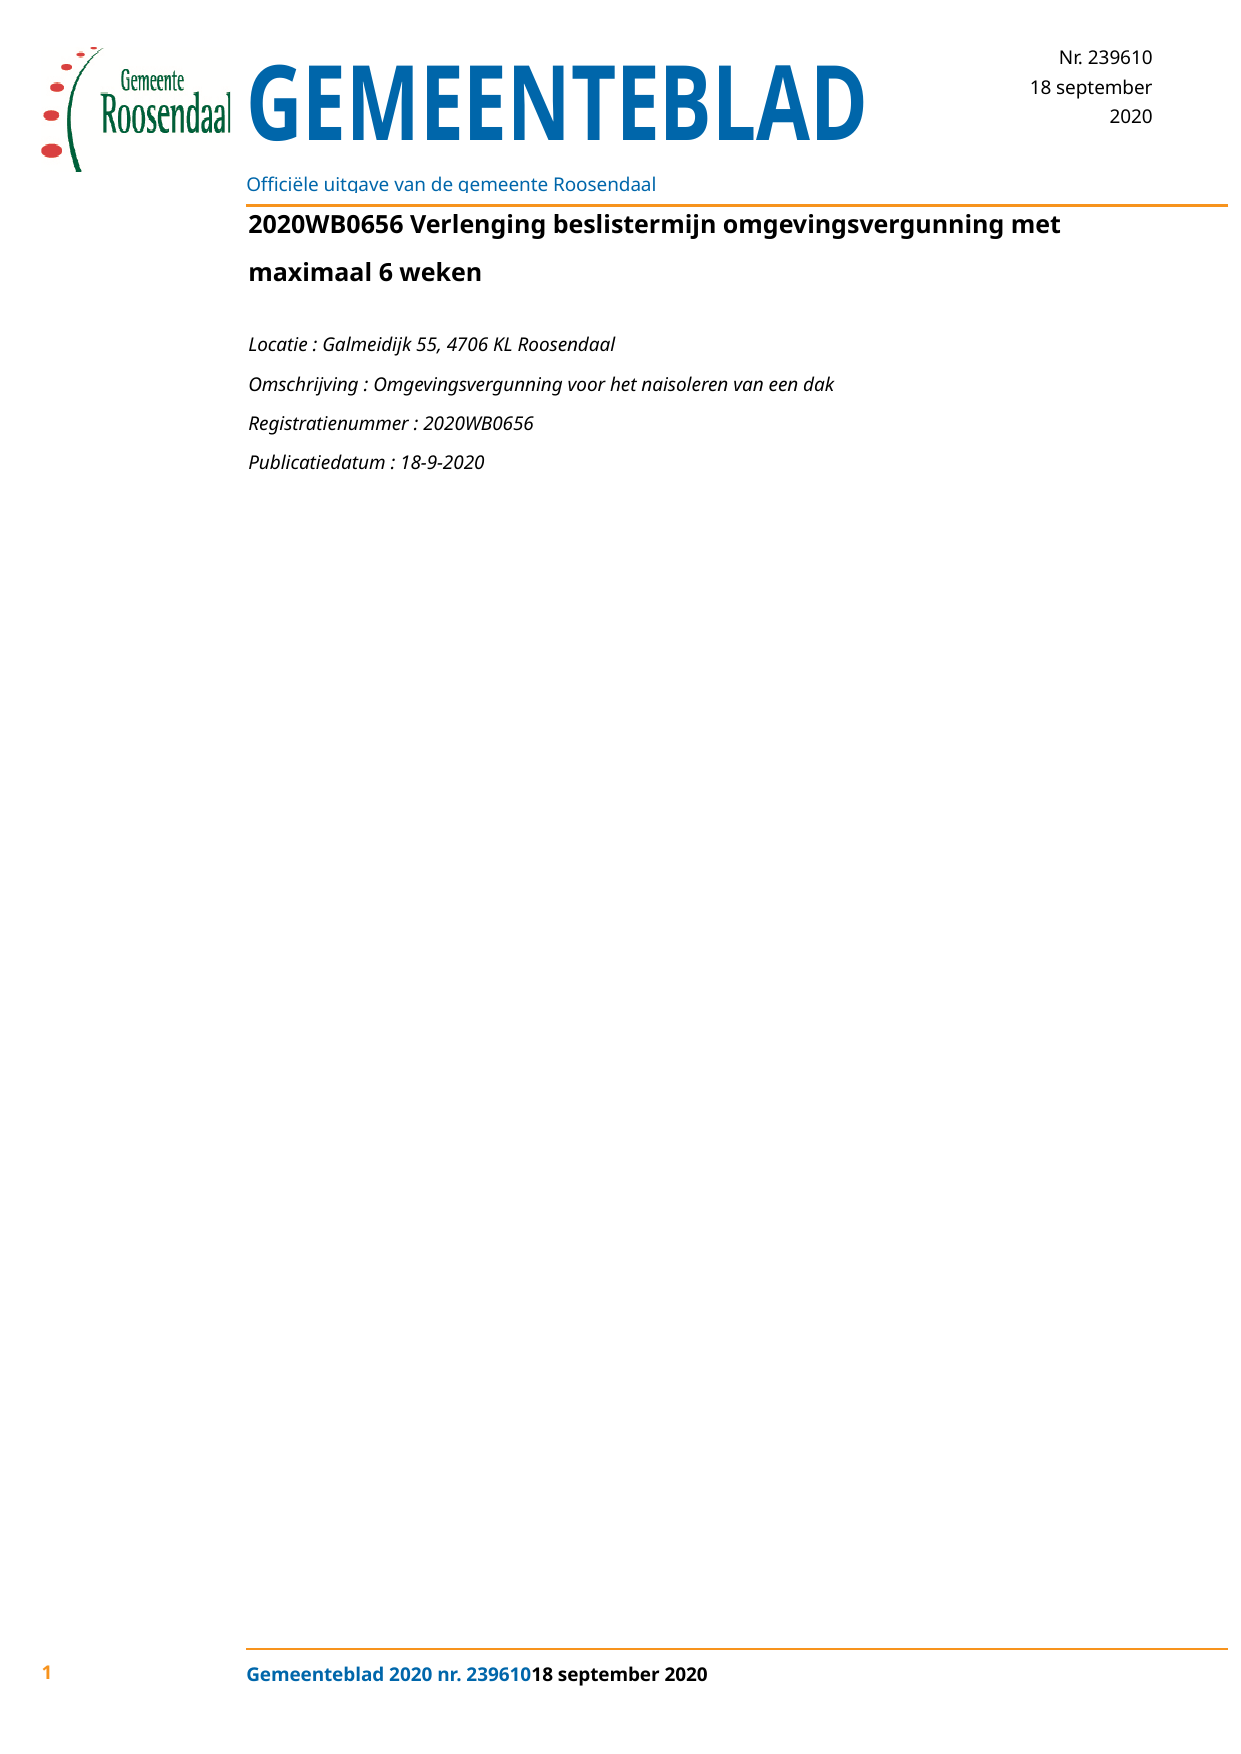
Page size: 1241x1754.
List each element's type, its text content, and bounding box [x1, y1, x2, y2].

text Omschrijving : Omgevingsvergunning voor het naisoleren van een dak [248, 371, 1152, 396]
text 2020WB0656 Verlenging beslistermijn omgevingsvergunning met maximaal 6 weken [248, 207, 1152, 288]
text Registratienummer : 2020WB0656 [248, 410, 1152, 436]
picture [41, 47, 231, 172]
text Locatie : Galmeidijk 55, 4706 KL Roosendaal [248, 331, 1152, 357]
text Publicatiedatum : 18-9-2020 [248, 449, 1152, 475]
